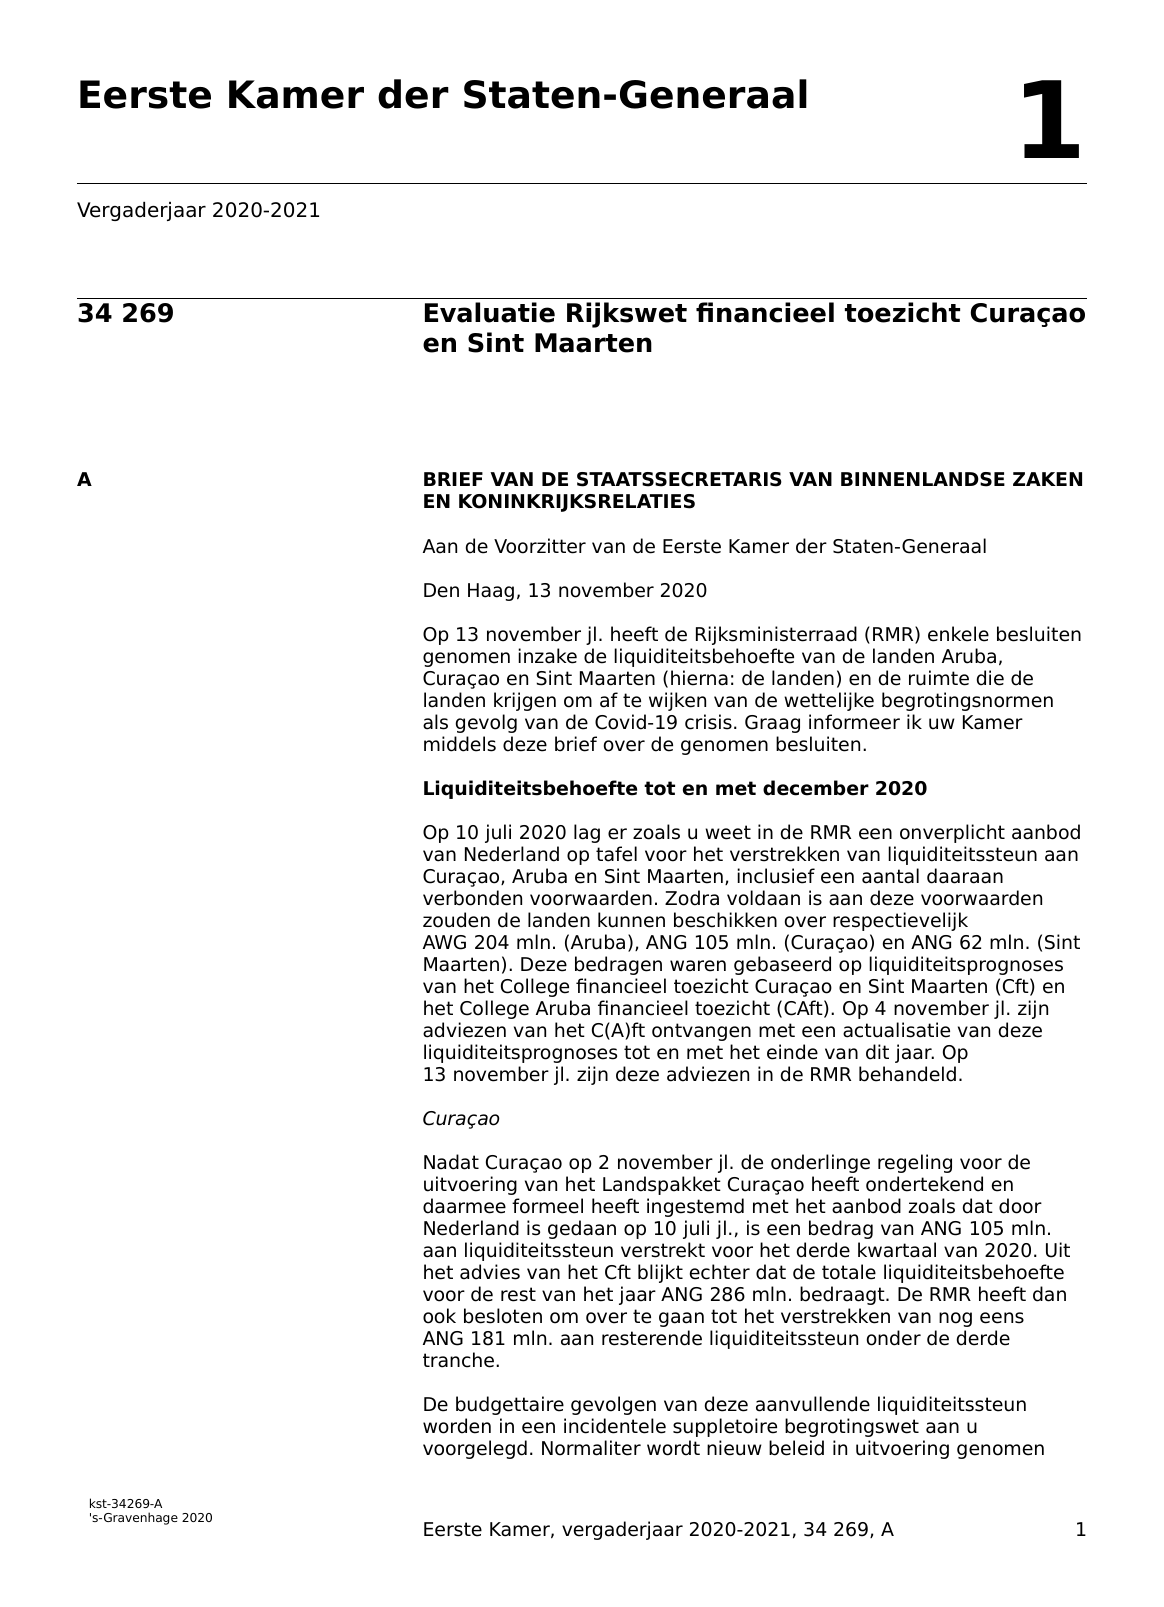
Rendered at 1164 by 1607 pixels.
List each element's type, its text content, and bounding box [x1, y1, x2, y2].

text Nadat Curaçao op 2 november jl. de onderlinge regeling voor de uitvoering van het Landspakket Curaçao heeft ondertekend en daarmee formeel heeft ingestemd met het aanbod zoals dat door Nederland is gedaan op 10 juli jl., is een bedrag van ANG 105 mln. aan liquiditeitssteun verstrekt voor het derde kwartaal van 2020. Uit het advies van het Cft blijkt echter dat de totale liquiditeitsbehoefte voor de rest van het jaar ANG 286 mln. bedraagt. De RMR heeft dan ook besloten om over te gaan tot het verstrekken van nog eens ANG 181 mln. aan resterende liquiditeitssteun onder de derde tranche. [422, 1152, 1087, 1372]
table_header Eerste Kamer der Staten-Generaal [77, 59, 886, 183]
text Aan de Voorzitter van de Eerste Kamer der Staten-Generaal [422, 536, 1087, 557]
subtitle Liquiditeitsbehoefte tot en met december 2020 [422, 778, 1087, 800]
text kst-34269-A [88, 1497, 323, 1511]
table_header 1 [886, 59, 1087, 183]
subtitle 34 269 Evaluatie Rijkswet financieel toezicht Curaçao en Sint Maarten [77, 299, 1087, 358]
table_cell Vergaderjaar 2020-2021 [77, 184, 1087, 298]
text Den Haag, 13 november 2020 [422, 580, 1087, 602]
text Op 10 juli 2020 lag er zoals u weet in de RMR een onverplicht aanbod van Nederland op tafel voor het verstrekken van liquiditeitssteun aan Curaçao, Aruba en Sint Maarten, inclusief een aantal daaraan verbonden voorwaarden. Zodra voldaan is aan deze voorwaarden zouden de landen kunnen beschikken over respectievelijk AWG 204 mln. (Aruba), ANG 105 mln. (Curaçao) en ANG 62 mln. (Sint Maarten). Deze bedragen waren gebaseerd op liquiditeitsprognoses van het College financieel toezicht Curaçao en Sint Maarten (Cft) en het College Aruba financieel toezicht (CAft). Op 4 november jl. zijn adviezen van het C(A)ft ontvangen met een actualisatie van deze liquiditeitsprognoses tot en met het einde van dit jaar. Op 13 november jl. zijn deze adviezen in de RMR behandeld. [422, 822, 1087, 1086]
text Op 13 november jl. heeft de Rijksministerraad (RMR) enkele besluiten genomen inzake de liquiditeitsbehoefte van de landen Aruba, Curaçao en Sint Maarten (hierna: de landen) en de ruimte die de landen krijgen om af te wijken van de wettelijke begrotingsnormen als gevolg van de Covid-19 crisis. Graag informeer ik uw Kamer middels deze brief over de genomen besluiten. [422, 624, 1087, 756]
text De budgettaire gevolgen van deze aanvullende liquiditeitssteun worden in een incidentele suppletoire begrotingswet aan u voorgelegd. Normaliter wordt nieuw beleid in uitvoering genomen [422, 1394, 1087, 1460]
subtitle A BRIEF VAN DE STAATSSECRETARIS VAN BINNENLANDSE ZAKEN EN KONINKRIJKSRELATIES [77, 469, 1087, 513]
text 's-Gravenhage 2020 [88, 1511, 323, 1525]
subtitle Curaçao [422, 1108, 1087, 1130]
